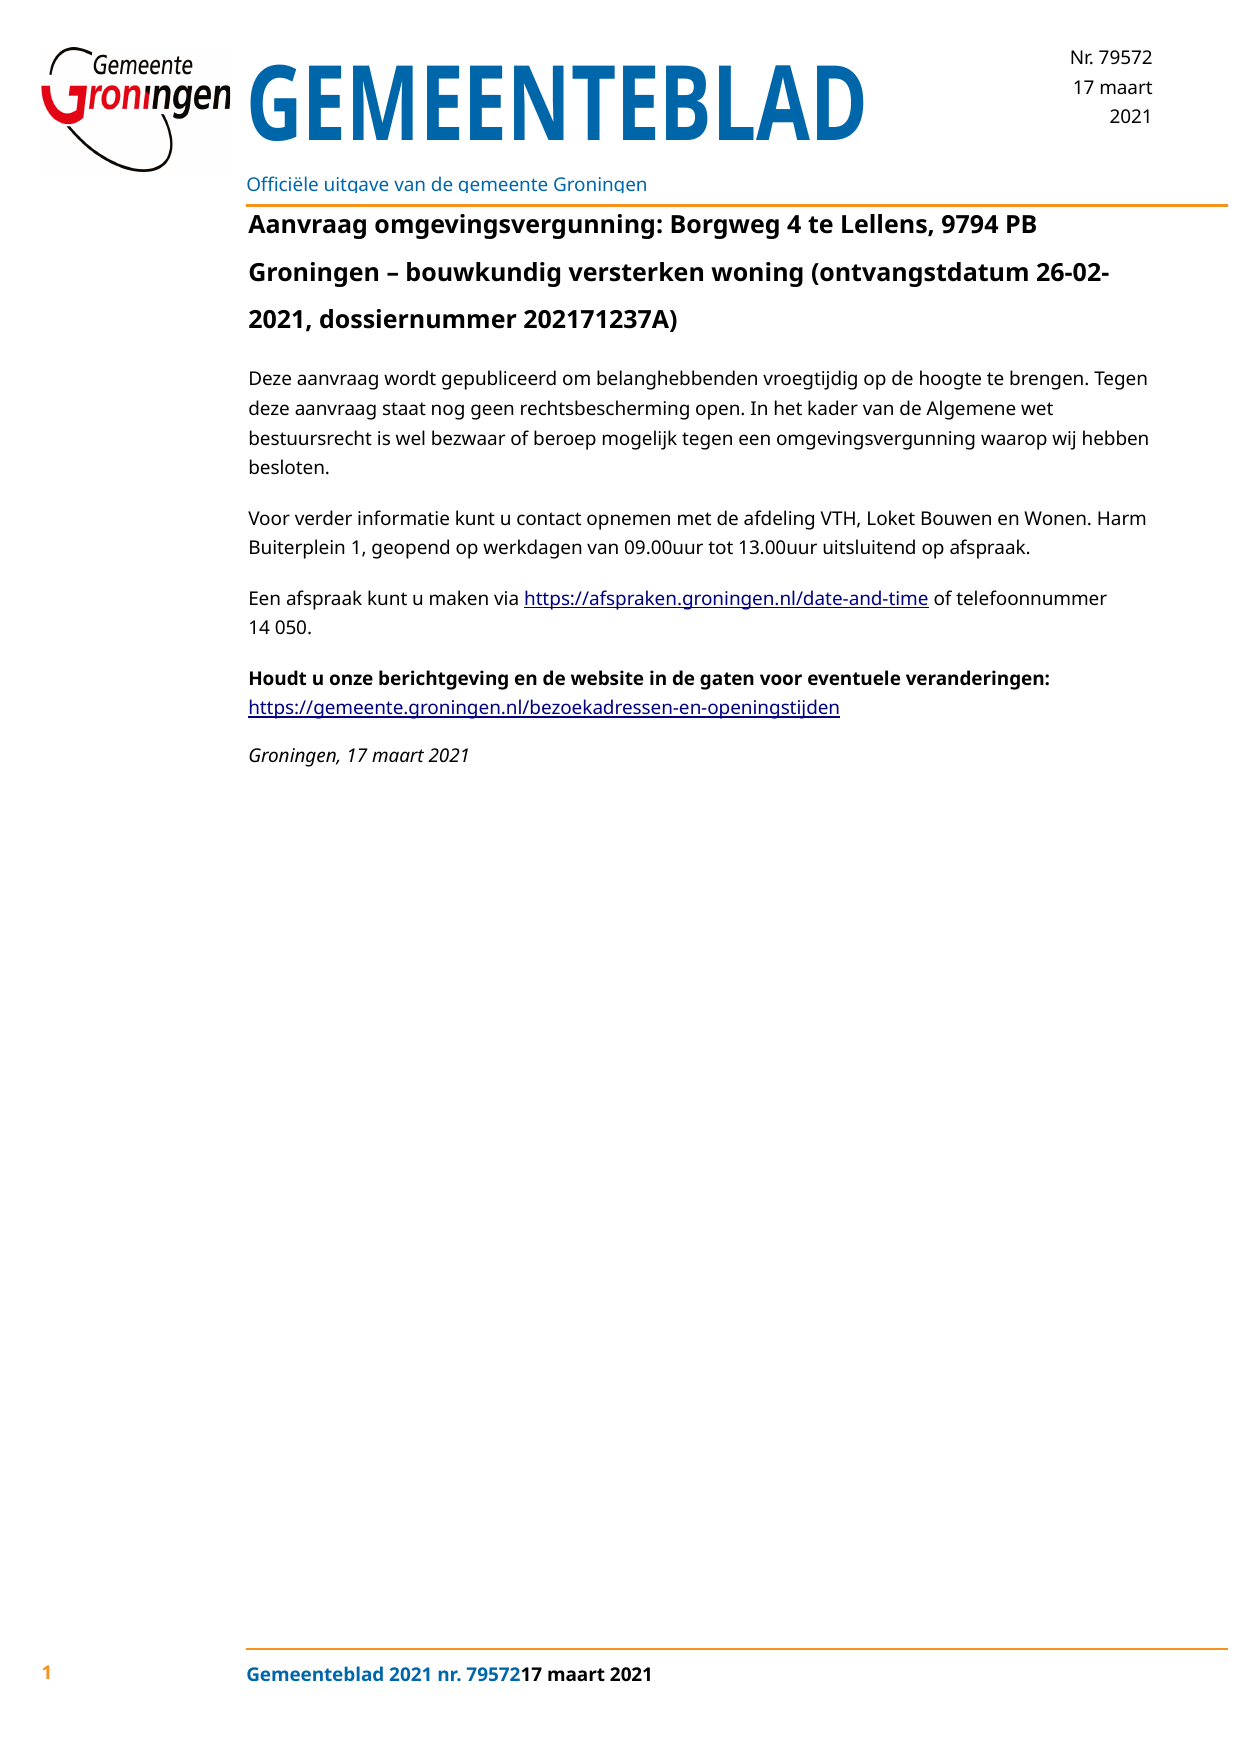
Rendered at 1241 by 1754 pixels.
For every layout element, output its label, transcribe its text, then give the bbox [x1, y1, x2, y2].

text Groningen, 17 maart 2021 [248, 742, 1152, 768]
text Houdt u onze berichtgeving en de website in de gaten voor eventuele veranderingen: https://gemeente.groningen.nl/bezoekadressen-en-openingstijden [248, 665, 1152, 720]
picture [41, 47, 231, 172]
text Deze aanvraag wordt gepubliceerd om belanghebbenden vroegtijdig op de hoogte te brengen. Tegen deze aanvraag staat nog geen rechtsbescherming open. In het kader van de Algemene wet bestuursrecht is wel bezwaar of beroep mogelijk tegen een omgevingsvergunning waarop wij hebben besloten. [248, 366, 1152, 480]
text Aanvraag omgevingsvergunning: Borgweg 4 te Lellens, 9794 PB Groningen – bouwkundig versterken woning (ontvangstdatum 26-02-2021, dossiernummer 202171237A) [248, 207, 1152, 336]
text Een afspraak kunt u maken via https://afspraken.groningen.nl/date-and-time of telefoonnummer 14 050. [248, 585, 1152, 640]
text Voor verder informatie kunt u contact opnemen met de afdeling VTH, Loket Bouwen en Wonen. Harm Buiterplein 1, geopend op werkdagen van 09.00uur tot 13.00uur uitsluitend op afspraak. [248, 505, 1152, 560]
